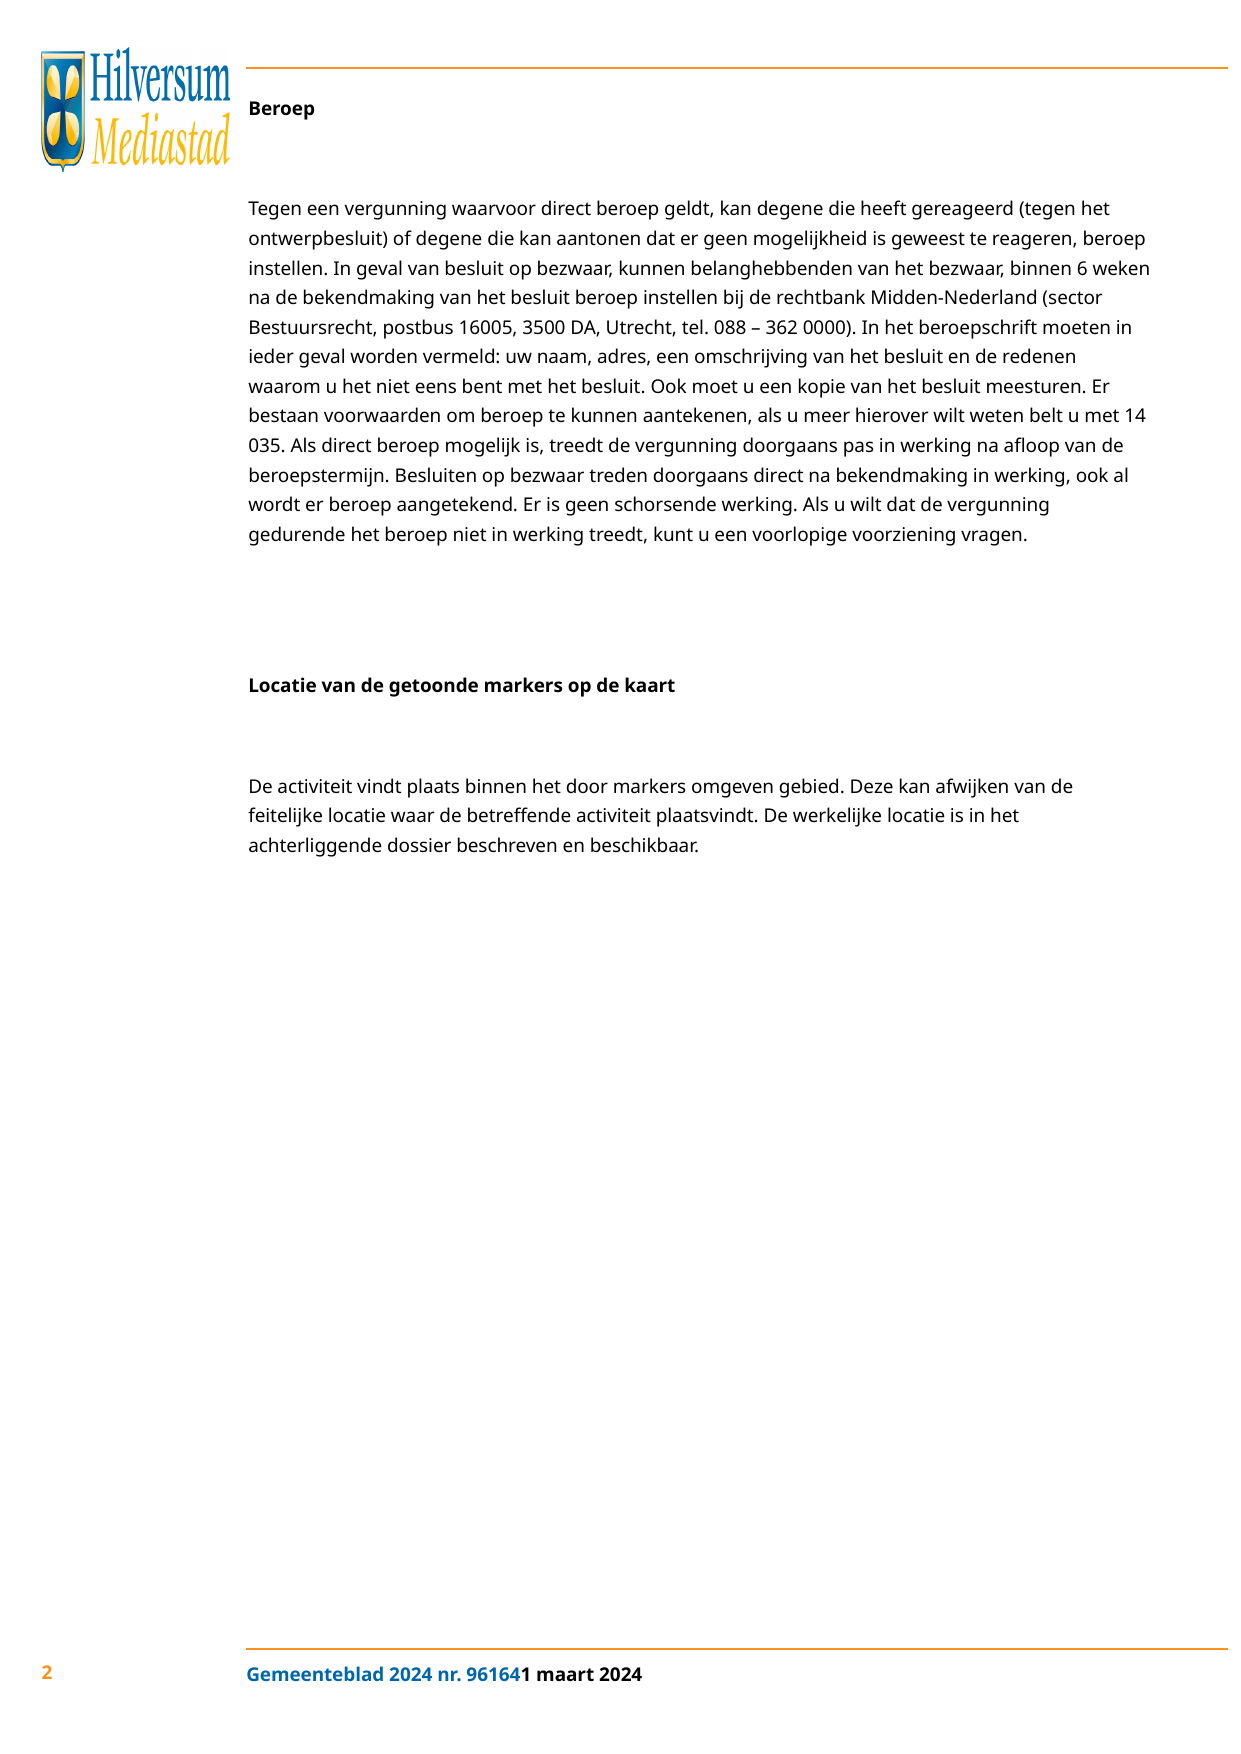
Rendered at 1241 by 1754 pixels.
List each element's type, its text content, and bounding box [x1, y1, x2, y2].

text Beroep [248, 95, 1152, 121]
text Tegen een vergunning waarvoor direct beroep geldt, kan degene die heeft gereageerd (tegen het ontwerpbesluit) of degene die kan aantonen dat er geen mogelijkheid is geweest te reageren, beroep instellen. In geval van besluit op bezwaar, kunnen belanghebbenden van het bezwaar, binnen 6 weken na de bekendmaking van het besluit beroep instellen bij de rechtbank Midden-Nederland (sector Bestuursrecht, postbus 16005, 3500 DA, Utrecht, tel. 088 – 362 0000). In het beroepschrift moeten in ieder geval worden vermeld: uw naam, adres, een omschrijving van het besluit en de redenen waarom u het niet eens bent met het besluit. Ook moet u een kopie van het besluit meesturen. Er bestaan voorwaarden om beroep te kunnen aantekenen, als u meer hierover wilt weten belt u met 14 035. Als direct beroep mogelijk is, treedt de vergunning doorgaans pas in werking na afloop van de beroepstermijn. Besluiten op bezwaar treden doorgaans direct na bekendmaking in werking, ook al wordt er beroep aangetekend. Er is geen schorsende werking. Als u wilt dat de vergunning gedurende het beroep niet in werking treedt, kunt u een voorlopige voorziening vragen. [248, 196, 1152, 547]
text Locatie van de getoonde markers op de kaart [248, 672, 1152, 698]
text De activiteit vindt plaats binnen het door markers omgeven gebied. Deze kan afwijken van de feitelijke locatie waar de betreffende activiteit plaatsvindt. De werkelijke locatie is in het achterliggende dossier beschreven en beschikbaar. [248, 773, 1152, 858]
picture [41, 47, 231, 172]
